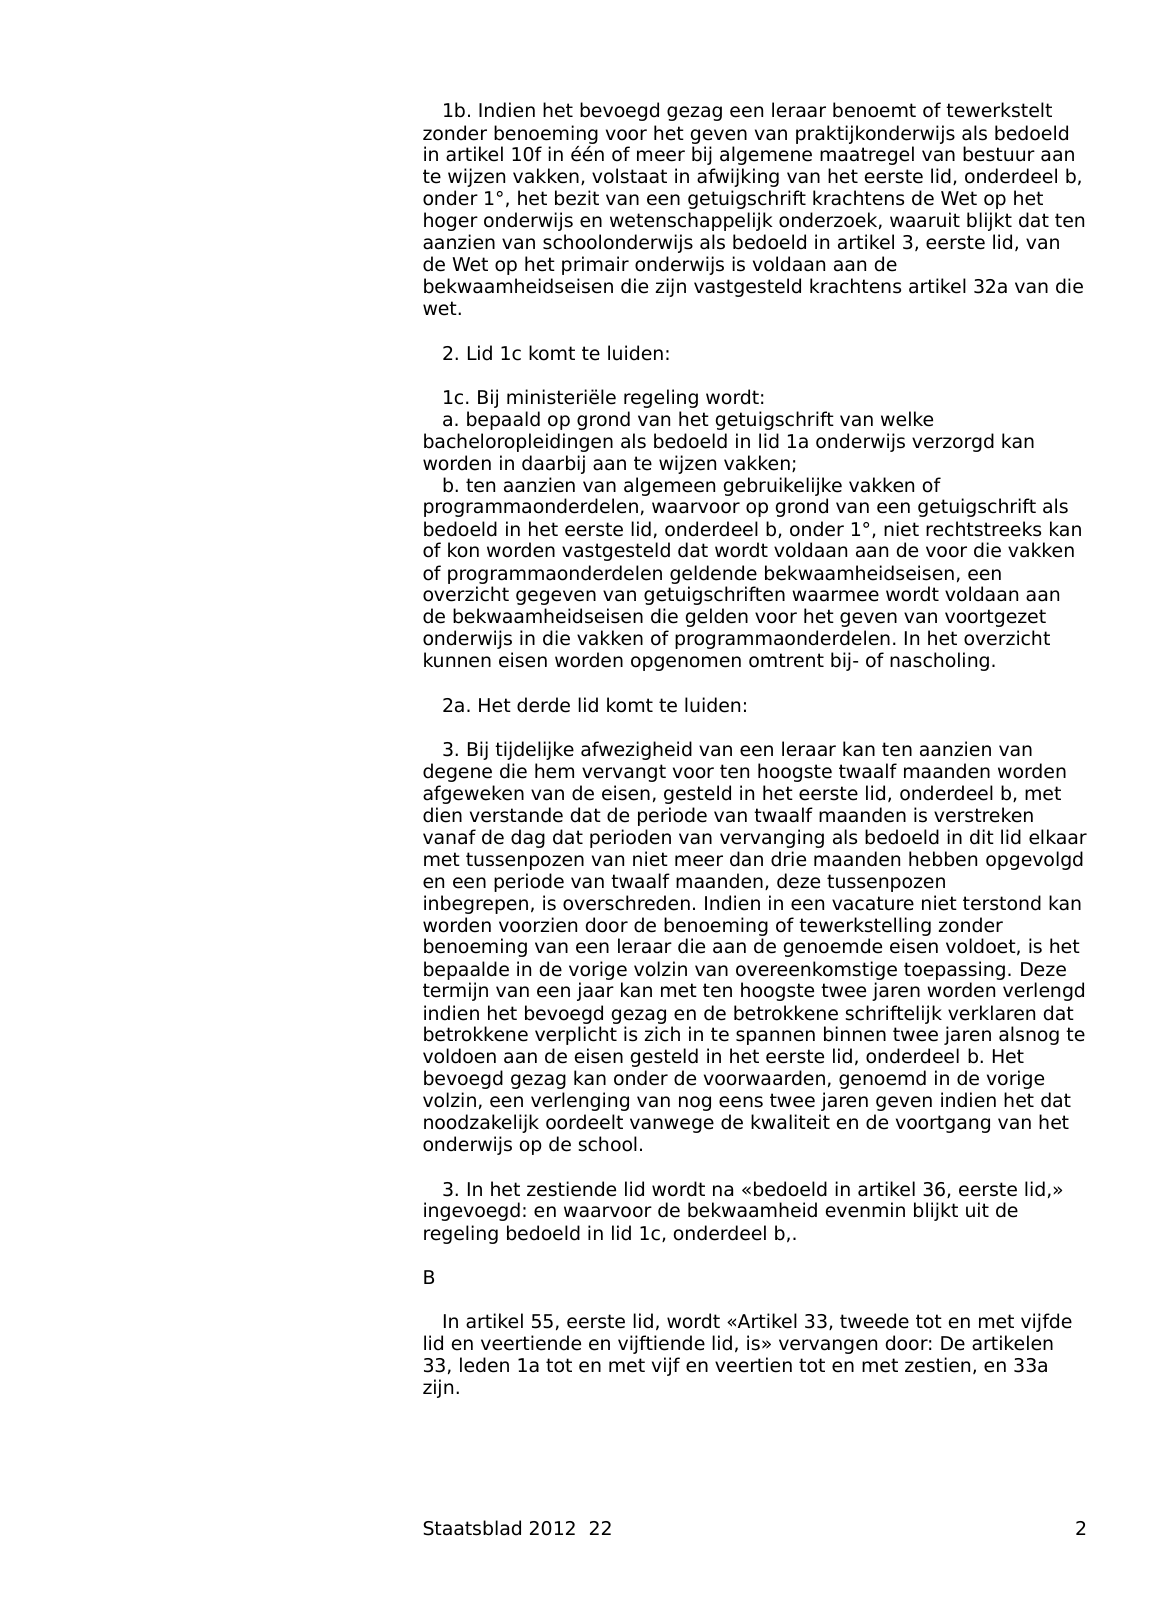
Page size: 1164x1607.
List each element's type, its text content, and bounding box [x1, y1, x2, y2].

text 1b. Indien het bevoegd gezag een leraar benoemt of tewerkstelt zonder benoeming voor het geven van praktijkonderwijs als bedoeld in artikel 10f in één of meer bij algemene maatregel van bestuur aan te wijzen vakken, volstaat in afwijking van het eerste lid, onderdeel b, onder 1°, het bezit van een getuigschrift krachtens de Wet op het hoger onderwijs en wetenschappelijk onderzoek, waaruit blijkt dat ten aanzien van schoolonderwijs als bedoeld in artikel 3, eerste lid, van de Wet op het primair onderwijs is voldaan aan de bekwaamheidseisen die zijn vastgesteld krachtens artikel 32a van die wet. [422, 100, 1087, 320]
text 2a. Het derde lid komt te luiden: [422, 694, 1087, 716]
text In artikel 55, eerste lid, wordt «Artikel 33, tweede tot en met vijfde lid en veertiende en vijftiende lid, is» vervangen door: De artikelen 33, leden 1a tot en met vijf en veertien tot en met zestien, en 33a zijn. [422, 1311, 1087, 1399]
text 2. Lid 1c komt te luiden: [422, 342, 1087, 364]
text a. bepaald op grond van het getuigschrift van welke bacheloropleidingen als bedoeld in lid 1a onderwijs verzorgd kan worden in daarbij aan te wijzen vakken; [422, 408, 1087, 474]
text B [422, 1267, 1087, 1288]
text 1c. Bij ministeriële regeling wordt: [422, 387, 1087, 408]
text 3. In het zestiende lid wordt na «bedoeld in artikel 36, eerste lid,» ingevoegd: en waarvoor de bekwaamheid evenmin blijkt uit de regeling bedoeld in lid 1c, onderdeel b,. [422, 1178, 1087, 1244]
text 3. Bij tijdelijke afwezigheid van een leraar kan ten aanzien van degene die hem vervangt voor ten hoogste twaalf maanden worden afgeweken van de eisen, gesteld in het eerste lid, onderdeel b, met dien verstande dat de periode van twaalf maanden is verstreken vanaf de dag dat perioden van vervanging als bedoeld in dit lid elkaar met tussenpozen van niet meer dan drie maanden hebben opgevolgd en een periode van twaalf maanden, deze tussenpozen inbegrepen, is overschreden. Indien in een vacature niet terstond kan worden voorzien door de benoeming of tewerkstelling zonder benoeming van een leraar die aan de genoemde eisen voldoet, is het bepaalde in de vorige volzin van overeenkomstige toepassing. Deze termijn van een jaar kan met ten hoogste twee jaren worden verlengd indien het bevoegd gezag en de betrokkene schriftelijk verklaren dat betrokkene verplicht is zich in te spannen binnen twee jaren alsnog te voldoen aan de eisen gesteld in het eerste lid, onderdeel b. Het bevoegd gezag kan onder de voorwaarden, genoemd in de vorige volzin, een verlenging van nog eens twee jaren geven indien het dat noodzakelijk oordeelt vanwege de kwaliteit en de voortgang van het onderwijs op de school. [422, 739, 1087, 1156]
text b. ten aanzien van algemeen gebruikelijke vakken of programmaonderdelen, waarvoor op grond van een getuigschrift als bedoeld in het eerste lid, onderdeel b, onder 1°, niet rechtstreeks kan of kon worden vastgesteld dat wordt voldaan aan de voor die vakken of programmaonderdelen geldende bekwaamheidseisen, een overzicht gegeven van getuigschriften waarmee wordt voldaan aan de bekwaamheidseisen die gelden voor het geven van voortgezet onderwijs in die vakken of programmaonderdelen. In het overzicht kunnen eisen worden opgenomen omtrent bij- of nascholing. [422, 474, 1087, 672]
